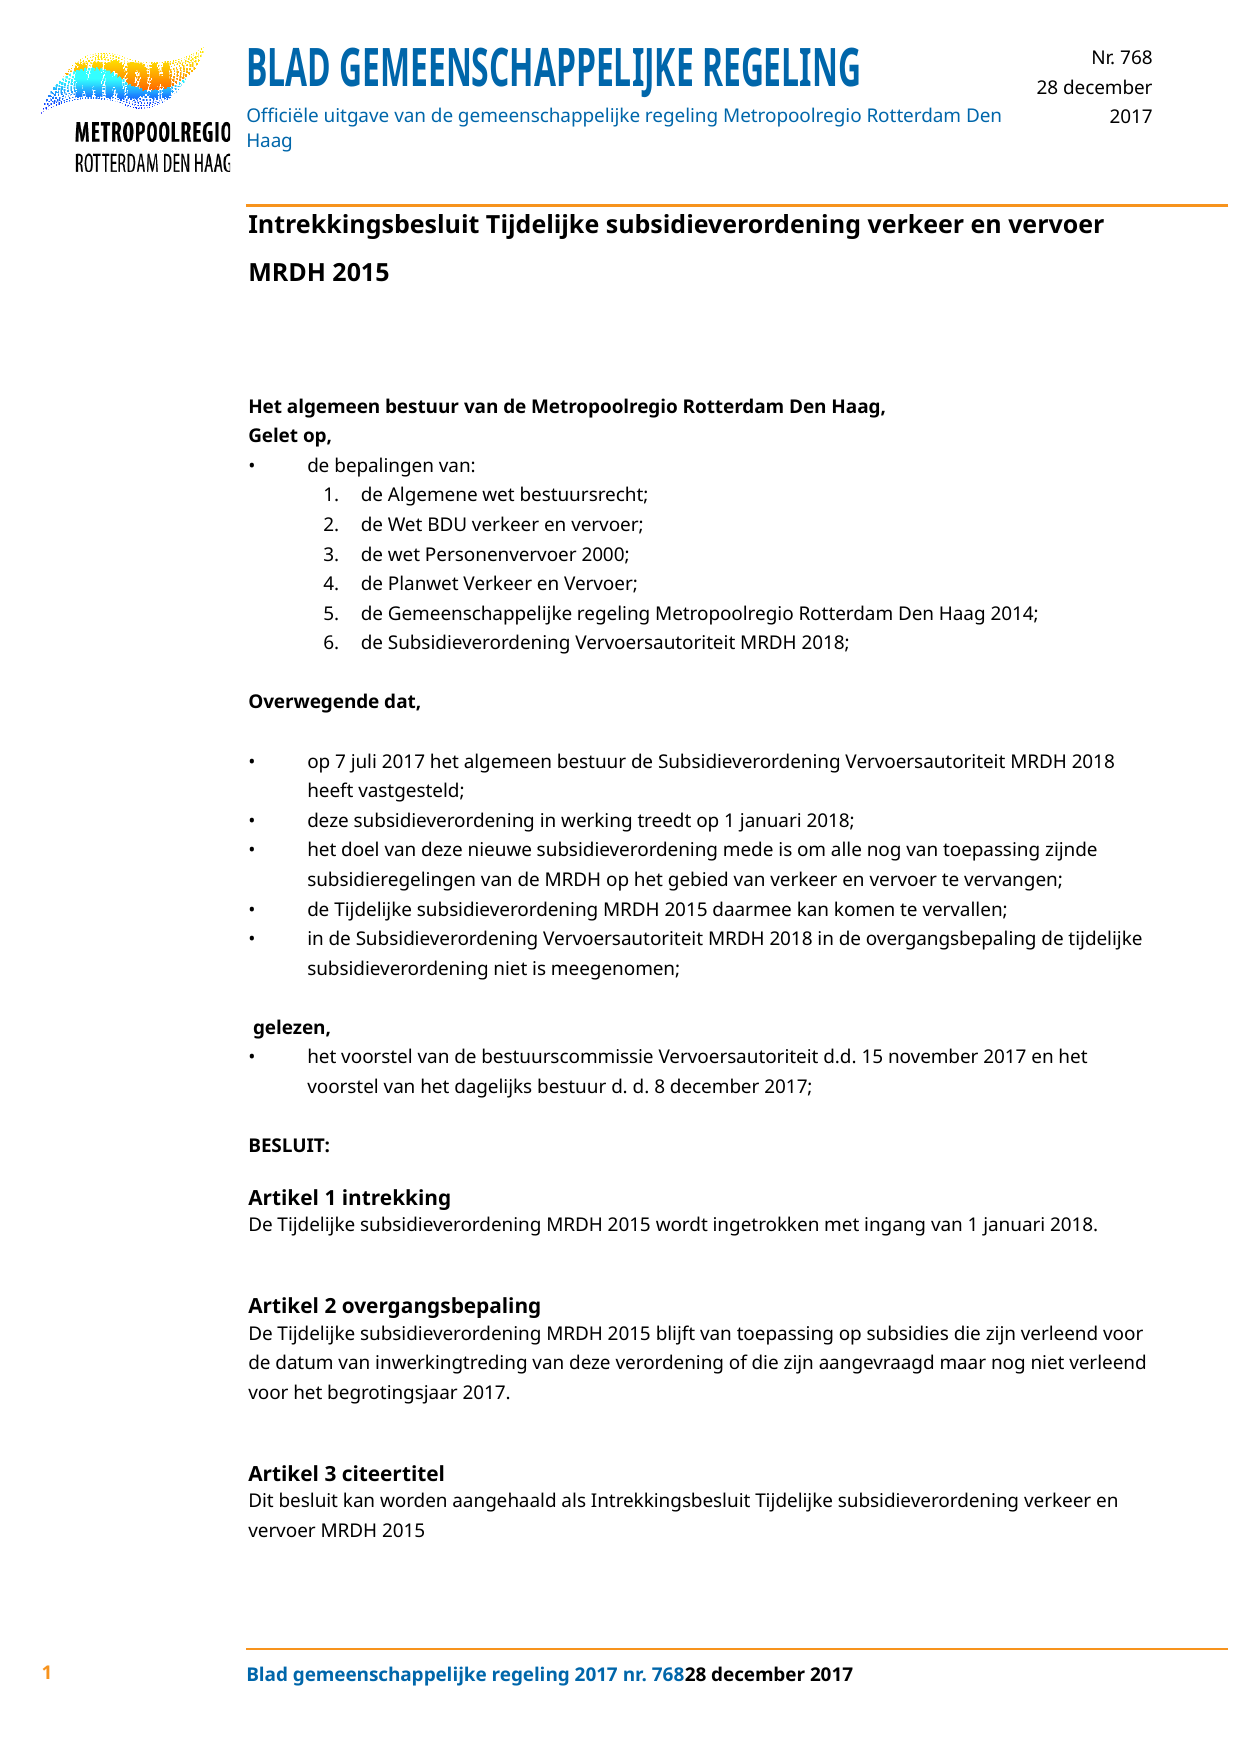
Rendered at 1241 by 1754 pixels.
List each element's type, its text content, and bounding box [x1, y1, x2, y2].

list de Algemene wet bestuursrecht; [323, 482, 1152, 507]
text Artikel 3 citeertitel [248, 1459, 1152, 1487]
text De Tijdelijke subsidieverordening MRDH 2015 wordt ingetrokken met ingang van 1 januari 2018. [248, 1211, 1152, 1237]
list in de Subsidieverordening Vervoersautoriteit MRDH 2018 in de overgangsbepaling de tijdelijke subsidieverordening niet is meegenomen; [248, 925, 1152, 981]
list de Tijdelijke subsidieverordening MRDH 2015 daarmee kan komen te vervallen; [248, 896, 1152, 922]
text Intrekkingsbesluit Tijdelijke subsidieverordening verkeer en vervoer MRDH 2015 [248, 207, 1152, 288]
list de Wet BDU verkeer en vervoer; [323, 511, 1152, 537]
text Gelet op, [248, 422, 1152, 448]
text gelezen, [248, 1014, 1152, 1040]
list de Gemeenschappelijke regeling Metropoolregio Rotterdam Den Haag 2014; [323, 600, 1152, 626]
list de Planwet Verkeer en Vervoer; [323, 570, 1152, 596]
picture [41, 47, 231, 172]
text Artikel 1 intrekking [248, 1183, 1152, 1211]
list deze subsidieverordening in werking treedt op 1 januari 2018; [248, 807, 1152, 833]
list het voorstel van de bestuurscommissie Vervoersautoriteit d.d. 15 november 2017 en het voorstel van het dagelijks bestuur d. d. 8 december 2017; [248, 1044, 1152, 1099]
list op 7 juli 2017 het algemeen bestuur de Subsidieverordening Vervoersautoriteit MRDH 2018 heeft vastgesteld; [248, 748, 1152, 803]
list de wet Personenvervoer 2000; [323, 541, 1152, 567]
text Overwegende dat, [248, 689, 1152, 714]
text Het algemeen bestuur van de Metropoolregio Rotterdam Den Haag, [248, 393, 1152, 419]
text Dit besluit kan worden aangehaald als Intrekkingsbesluit Tijdelijke subsidieverordening verkeer en vervoer MRDH 2015 [248, 1487, 1152, 1543]
text BESLUIT: [248, 1132, 1152, 1158]
list het doel van deze nieuwe subsidieverordening mede is om alle nog van toepassing zijnde subsidieregelingen van de MRDH op het gebied van verkeer en vervoer te vervangen; [248, 837, 1152, 892]
list de Subsidieverordening Vervoersautoriteit MRDH 2018; [323, 629, 1152, 655]
text Artikel 2 overgangsbepaling [248, 1291, 1152, 1320]
list de bepalingen van: [248, 452, 1152, 478]
text De Tijdelijke subsidieverordening MRDH 2015 blijft van toepassing op subsidies die zijn verleend voor de datum van inwerkingtreding van deze verordening of die zijn aangevraagd maar nog niet verleend voor het begrotingsjaar 2017. [248, 1320, 1152, 1405]
